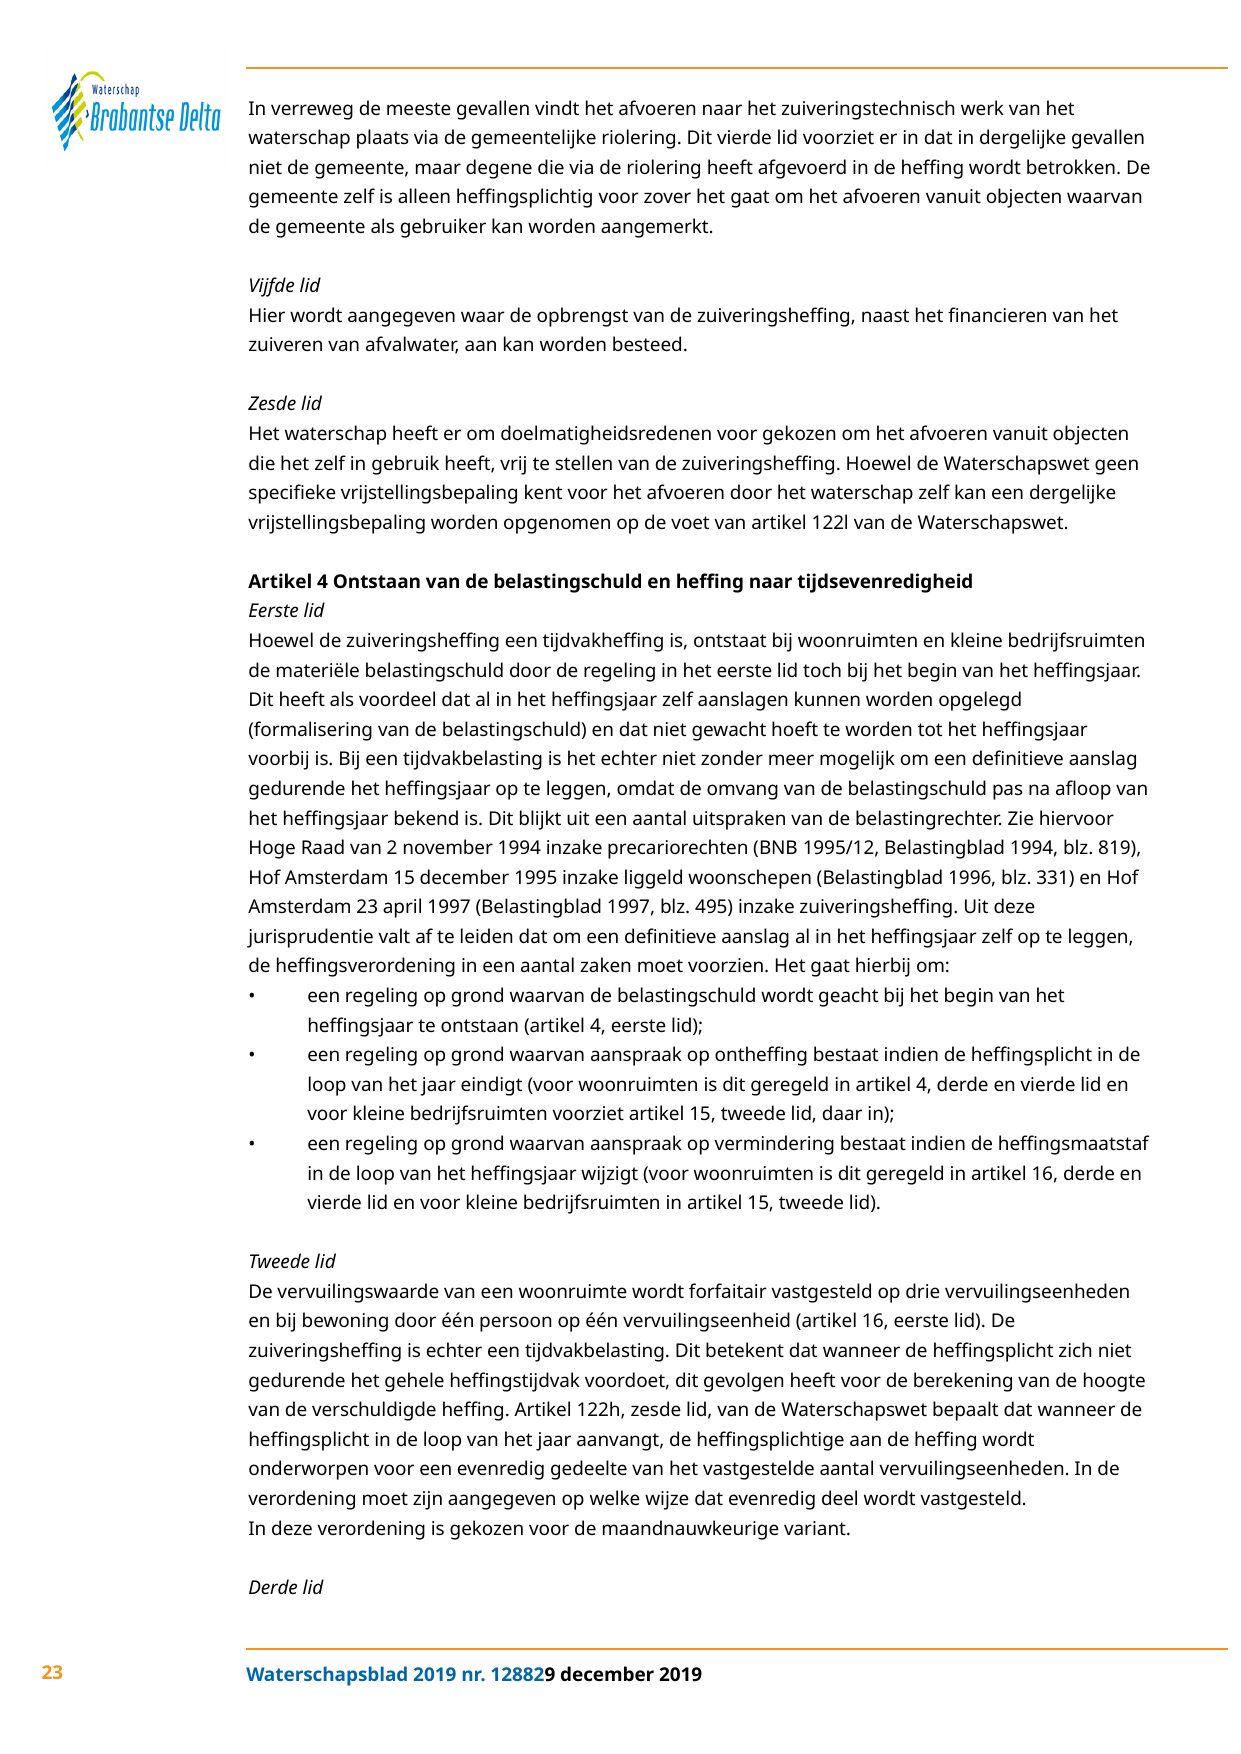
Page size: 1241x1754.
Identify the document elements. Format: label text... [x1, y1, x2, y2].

list een regeling op grond waarvan de belastingschuld wordt geacht bij het begin van het heffingsjaar te ontstaan (artikel 4, eerste lid); [248, 982, 1152, 1038]
text Derde lid [248, 1574, 1152, 1600]
text Eerste lid [248, 598, 1152, 623]
text Hoewel de zuiveringsheffing een tijdvakheffing is, ontstaat bij woonruimten en kleine bedrijfsruimten de materiële belastingschuld door de regeling in het eerste lid toch bij het begin van het heffingsjaar. Dit heeft als voordeel dat al in het heffingsjaar zelf aanslagen kunnen worden opgelegd (formalisering van de belastingschuld) en dat niet gewacht hoeft te worden tot het heffingsjaar voorbij is. Bij een tijdvakbelasting is het echter niet zonder meer mogelijk om een definitieve aanslag gedurende het heffingsjaar op te leggen, omdat de omvang van de belastingschuld pas na afloop van het heffingsjaar bekend is. Dit blijkt uit een aantal uitspraken van de belastingrechter. Zie hiervoor Hoge Raad van 2 november 1994 inzake precariorechten (BNB 1995/12, Belastingblad 1994, blz. 819), Hof Amsterdam 15 december 1995 inzake liggeld woonschepen (Belastingblad 1996, blz. 331) en Hof Amsterdam 23 april 1997 (Belastingblad 1997, blz. 495) inzake zuiveringsheffing. Uit deze jurisprudentie valt af te leiden dat om een definitieve aanslag al in het heffingsjaar zelf op te leggen, de heffingsverordening in een aantal zaken moet voorzien. Het gaat hierbij om: [248, 627, 1152, 978]
text Hier wordt aangegeven waar de opbrengst van de zuiveringsheffing, naast het financieren van het zuiveren van afvalwater, aan kan worden besteed. [248, 302, 1152, 357]
text Tweede lid [248, 1248, 1152, 1274]
picture [41, 47, 231, 172]
text In deze verordening is gekozen voor de maandnauwkeurige variant. [248, 1515, 1152, 1541]
text In verreweg de meeste gevallen vindt het afvoeren naar het zuiveringstechnisch werk van het waterschap plaats via de gemeentelijke riolering. Dit vierde lid voorziet er in dat in dergelijke gevallen niet de gemeente, maar degene die via de riolering heeft afgevoerd in de heffing wordt betrokken. De gemeente zelf is alleen heffingsplichtig voor zover het gaat om het afvoeren vanuit objecten waarvan de gemeente als gebruiker kan worden aangemerkt. [248, 95, 1152, 239]
text Zesde lid [248, 391, 1152, 416]
text Het waterschap heeft er om doelmatigheidsredenen voor gekozen om het afvoeren vanuit objecten die het zelf in gebruik heeft, vrij te stellen van de zuiveringsheffing. Hoewel de Waterschapswet geen specifieke vrijstellingsbepaling kent voor het afvoeren door het waterschap zelf kan een dergelijke vrijstellingsbepaling worden opgenomen op de voet van artikel 122l van de Waterschapswet. [248, 420, 1152, 535]
text Artikel 4 Ontstaan van de belastingschuld en heffing naar tijdsevenredigheid [248, 568, 1152, 594]
text Vijfde lid [248, 272, 1152, 298]
list een regeling op grond waarvan aanspraak op vermindering bestaat indien de heffingsmaatstaf in de loop van het heffingsjaar wijzigt (voor woonruimten is dit geregeld in artikel 16, derde en vierde lid en voor kleine bedrijfsruimten in artikel 15, tweede lid). [248, 1130, 1152, 1215]
list een regeling op grond waarvan aanspraak op ontheffing bestaat indien de heffingsplicht in de loop van het jaar eindigt (voor woonruimten is dit geregeld in artikel 4, derde en vierde lid en voor kleine bedrijfsruimten voorziet artikel 15, tweede lid, daar in); [248, 1041, 1152, 1126]
text De vervuilingswaarde van een woonruimte wordt forfaitair vastgesteld op drie vervuilingseenheden en bij bewoning door één persoon op één vervuilingseenheid (artikel 16, eerste lid). De zuiveringsheffing is echter een tijdvakbelasting. Dit betekent dat wanneer de heffingsplicht zich niet gedurende het gehele heffingstijdvak voordoet, dit gevolgen heeft voor de berekening van de hoogte van de verschuldigde heffing. Artikel 122h, zesde lid, van de Waterschapswet bepaalt dat wanneer de heffingsplicht in de loop van het jaar aanvangt, de heffingsplichtige aan de heffing wordt onderworpen voor een evenredig gedeelte van het vastgestelde aantal vervuilingseenheden. In de verordening moet zijn aangegeven op welke wijze dat evenredig deel wordt vastgesteld. [248, 1278, 1152, 1511]
